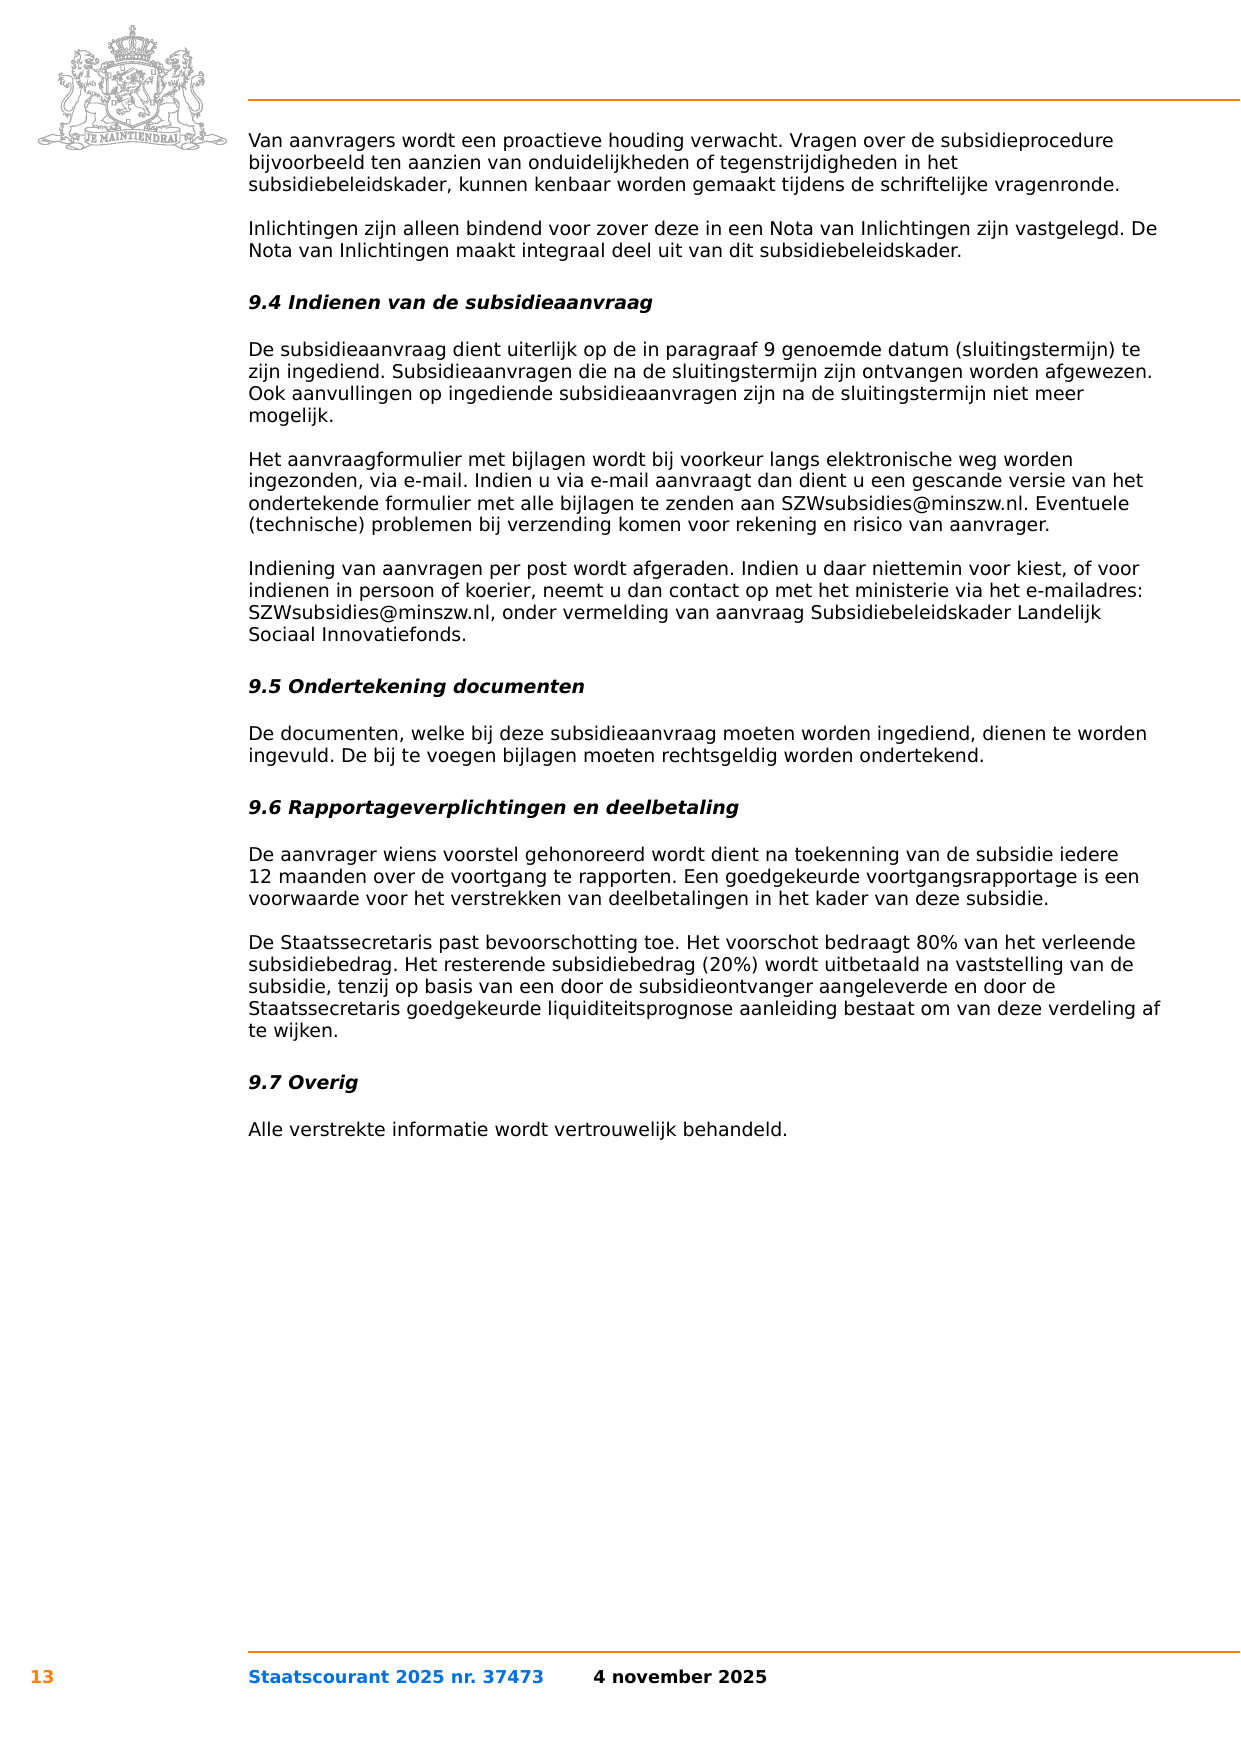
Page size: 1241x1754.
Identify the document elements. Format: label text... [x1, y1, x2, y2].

subtitle 9.6 Rapportageverplichtingen en deelbetaling [248, 797, 1163, 819]
text De subsidieaanvraag dient uiterlijk op de in paragraaf 9 genoemde datum (sluitingstermijn) te zijn ingediend. Subsidieaanvragen die na de sluitingstermijn zijn ontvangen worden afgewezen. Ook aanvullingen op ingediende subsidieaanvragen zijn na de sluitingstermijn niet meer mogelijk. [248, 339, 1163, 427]
text De Staatssecretaris past bevoorschotting toe. Het voorschot bedraagt 80% van het verleende subsidiebedrag. Het resterende subsidiebedrag (20%) wordt uitbetaald na vaststelling van de subsidie, tenzij op basis van een door de subsidieontvanger aangeleverde en door de Staatssecretaris goedgekeurde liquiditeitsprognose aanleiding bestaat om van deze verdeling af te wijken. [248, 932, 1163, 1042]
subtitle 9.7 Overig [248, 1072, 1163, 1094]
text Van aanvragers wordt een proactieve houding verwacht. Vragen over de subsidieprocedure bijvoorbeeld ten aanzien van onduidelijkheden of tegenstrijdigheden in het subsidiebeleidskader, kunnen kenbaar worden gemaakt tijdens de schriftelijke vragenronde. [248, 130, 1163, 196]
subtitle 9.5 Ondertekening documenten [248, 676, 1163, 698]
text De documenten, welke bij deze subsidieaanvraag moeten worden ingediend, dienen te worden ingevuld. De bij te voegen bijlagen moeten rechtsgeldig worden ondertekend. [248, 723, 1163, 767]
text Het aanvraagformulier met bijlagen wordt bij voorkeur langs elektronische weg worden ingezonden, via e-mail. Indien u via e-mail aanvraagt dan dient u een gescande versie van het ondertekende formulier met alle bijlagen te zenden aan SZWsubsidies@minszw.nl. Eventuele (technische) problemen bij verzending komen voor rekening en risico van aanvrager. [248, 448, 1163, 536]
picture [38, 25, 227, 150]
text Indiening van aanvragen per post wordt afgeraden. Indien u daar niettemin voor kiest, of voor indienen in persoon of koerier, neemt u dan contact op met het ministerie via het e-mailadres: SZWsubsidies@minszw.nl, onder vermelding van aanvraag Subsidiebeleidskader Landelijk Sociaal Innovatiefonds. [248, 558, 1163, 646]
text Inlichtingen zijn alleen bindend voor zover deze in een Nota van Inlichtingen zijn vastgelegd. De Nota van Inlichtingen maakt integraal deel uit van dit subsidiebeleidskader. [248, 218, 1163, 262]
text Alle verstrekte informatie wordt vertrouwelijk behandeld. [248, 1119, 1163, 1141]
subtitle 9.4 Indienen van de subsidieaanvraag [248, 292, 1163, 314]
text De aanvrager wiens voorstel gehonoreerd wordt dient na toekenning van de subsidie iedere 12 maanden over de voortgang te rapporten. Een goedgekeurde voortgangsrapportage is een voorwaarde voor het verstrekken van deelbetalingen in het kader van deze subsidie. [248, 844, 1163, 910]
